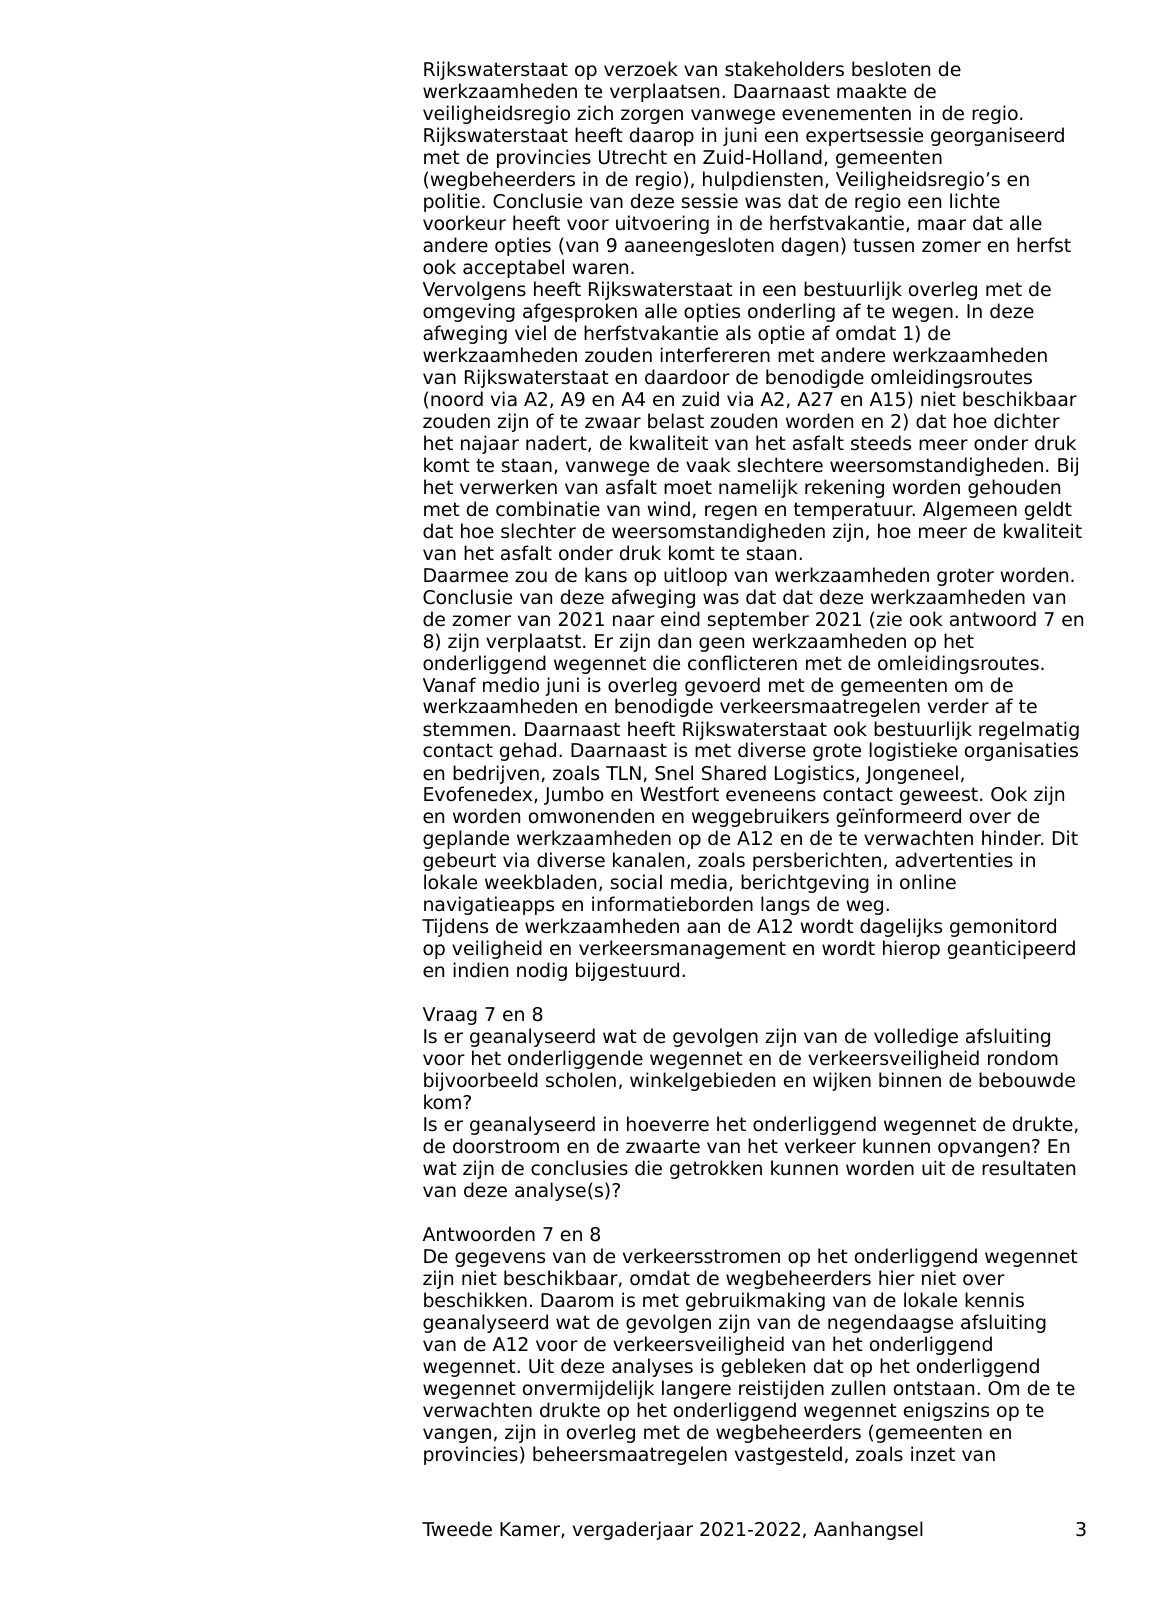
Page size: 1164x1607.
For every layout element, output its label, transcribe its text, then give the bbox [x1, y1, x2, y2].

text Daarmee zou de kans op uitloop van werkzaamheden groter worden. Conclusie van deze afweging was dat dat deze werkzaamheden van de zomer van 2021 naar eind september 2021 (zie ook antwoord 7 en 8) zijn verplaatst. Er zijn dan geen werkzaamheden op het onderliggend wegennet die conflicteren met de omleidingsroutes. [422, 564, 1087, 674]
text Rijkswaterstaat heeft daarop in juni een expertsessie georganiseerd met de provincies Utrecht en Zuid-Holland, gemeenten (wegbeheerders in de regio), hulpdiensten, Veiligheidsregio’s en politie. Conclusie van deze sessie was dat de regio een lichte voorkeur heeft voor uitvoering in de herfstvakantie, maar dat alle andere opties (van 9 aaneengesloten dagen) tussen zomer en herfst ook acceptabel waren. [422, 125, 1087, 279]
text Vraag 7 en 8 [422, 1004, 1087, 1026]
text Is er geanalyseerd wat de gevolgen zijn van de volledige afsluiting voor het onderliggende wegennet en de verkeersveiligheid rondom bijvoorbeeld scholen, winkelgebieden en wijken binnen de bebouwde kom? [422, 1026, 1087, 1114]
text Vervolgens heeft Rijkswaterstaat in een bestuurlijk overleg met de omgeving afgesproken alle opties onderling af te wegen. In deze afweging viel de herfstvakantie als optie af omdat 1) de werkzaamheden zouden interfereren met andere werkzaamheden van Rijkswaterstaat en daardoor de benodigde omleidingsroutes (noord via A2, A9 en A4 en zuid via A2, A27 en A15) niet beschikbaar zouden zijn of te zwaar belast zouden worden en 2) dat hoe dichter het najaar nadert, de kwaliteit van het asfalt steeds meer onder druk komt te staan, vanwege de vaak slechtere weersomstandigheden. Bij het verwerken van asfalt moet namelijk rekening worden gehouden met de combinatie van wind, regen en temperatuur. Algemeen geldt dat hoe slechter de weersomstandigheden zijn, hoe meer de kwaliteit van het asfalt onder druk komt te staan. [422, 279, 1087, 564]
text Vanaf medio juni is overleg gevoerd met de gemeenten om de werkzaamheden en benodigde verkeersmaatregelen verder af te stemmen. Daarnaast heeft Rijkswaterstaat ook bestuurlijk regelmatig contact gehad. Daarnaast is met diverse grote logistieke organisaties en bedrijven, zoals TLN, Snel Shared Logistics, Jongeneel, Evofenedex, Jumbo en Westfort eveneens contact geweest. Ook zijn en worden omwonenden en weggebruikers geïnformeerd over de geplande werkzaamheden op de A12 en de te verwachten hinder. Dit gebeurt via diverse kanalen, zoals persberichten, advertenties in lokale weekbladen, social media, berichtgeving in online navigatieapps en informatieborden langs de weg. [422, 674, 1087, 916]
text Rijkswaterstaat op verzoek van stakeholders besloten de werkzaamheden te verplaatsen. Daarnaast maakte de veiligheidsregio zich zorgen vanwege evenementen in de regio. [422, 59, 1087, 125]
text Antwoorden 7 en 8 [422, 1224, 1087, 1246]
text De gegevens van de verkeersstromen op het onderliggend wegennet zijn niet beschikbaar, omdat de wegbeheerders hier niet over beschikken. Daarom is met gebruikmaking van de lokale kennis geanalyseerd wat de gevolgen zijn van de negendaagse afsluiting van de A12 voor de verkeersveiligheid van het onderliggend wegennet. Uit deze analyses is gebleken dat op het onderliggend wegennet onvermijdelijk langere reistijden zullen ontstaan. Om de te verwachten drukte op het onderliggend wegennet enigszins op te vangen, zijn in overleg met de wegbeheerders (gemeenten en provincies) beheersmaatregelen vastgesteld, zoals inzet van [422, 1246, 1087, 1466]
text Tijdens de werkzaamheden aan de A12 wordt dagelijks gemonitord op veiligheid en verkeersmanagement en wordt hierop geanticipeerd en indien nodig bijgestuurd. [422, 916, 1087, 982]
text Is er geanalyseerd in hoeverre het onderliggend wegennet de drukte, de doorstroom en de zwaarte van het verkeer kunnen opvangen? En wat zijn de conclusies die getrokken kunnen worden uit de resultaten van deze analyse(s)? [422, 1114, 1087, 1202]
